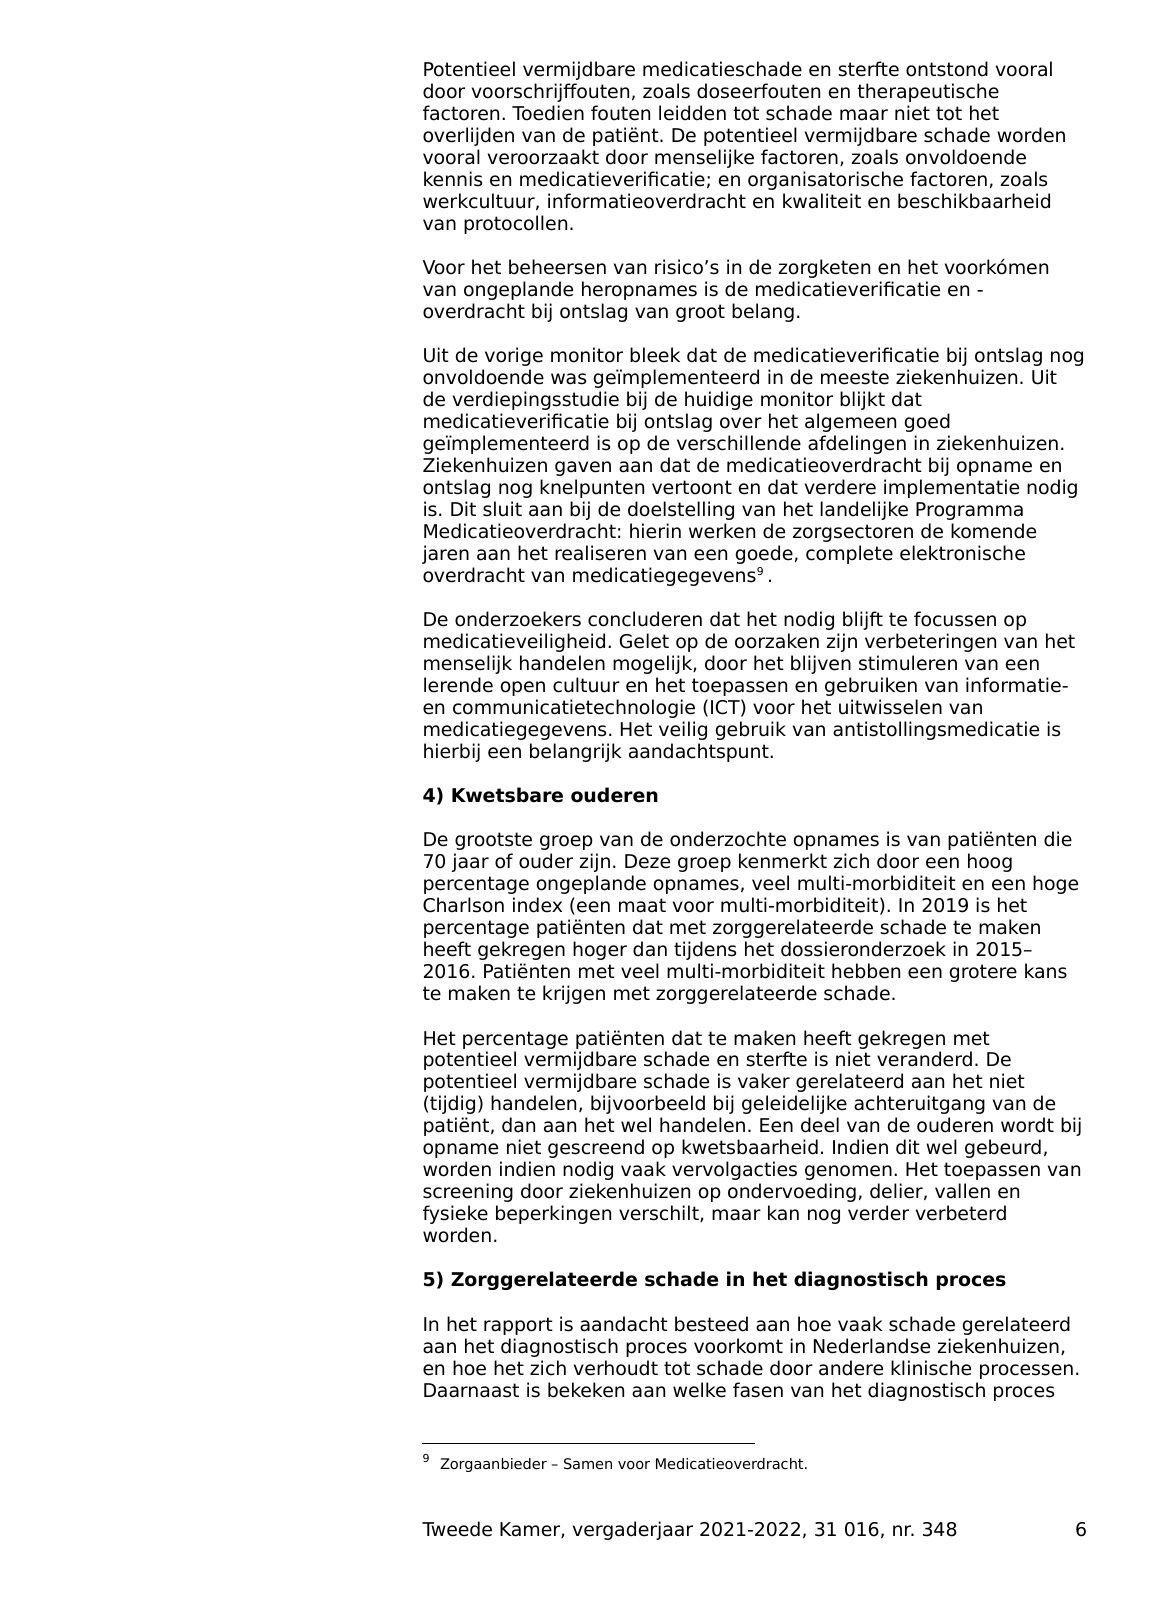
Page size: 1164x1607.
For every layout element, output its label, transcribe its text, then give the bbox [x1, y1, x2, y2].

subtitle 5) Zorggerelateerde schade in het diagnostisch proces [422, 1269, 1087, 1291]
subtitle 4) Kwetsbare ouderen [422, 785, 1087, 807]
text De onderzoekers concluderen dat het nodig blijft te focussen op medicatieveiligheid. Gelet op de oorzaken zijn verbeteringen van het menselijk handelen mogelijk, door het blijven stimuleren van een lerende open cultuur en het toepassen en gebruiken van informatie- en communicatietechnologie (ICT) voor het uitwisselen van medicatiegegevens. Het veilig gebruik van antistollingsmedicatie is hierbij een belangrijk aandachtspunt. [422, 609, 1087, 763]
text Voor het beheersen van risico’s in de zorgketen en het voorkómen van ongeplande heropnames is de medicatieverificatie en -overdracht bij ontslag van groot belang. [422, 257, 1087, 323]
text Uit de vorige monitor bleek dat de medicatieverificatie bij ontslag nog onvoldoende was geïmplementeerd in de meeste ziekenhuizen. Uit de verdiepingsstudie bij de huidige monitor blijkt dat medicatieverificatie bij ontslag over het algemeen goed geïmplementeerd is op de verschillende afdelingen in ziekenhuizen. Ziekenhuizen gaven aan dat de medicatieoverdracht bij opname en ontslag nog knelpunten vertoont en dat verdere implementatie nodig is. Dit sluit aan bij de doelstelling van het landelijke Programma Medicatieoverdracht: hierin werken de zorgsectoren de komende jaren aan het realiseren van een goede, complete elektronische overdracht van medicatiegegevens. [422, 345, 1087, 587]
text Potentieel vermijdbare medicatieschade en sterfte ontstond vooral door voorschrijffouten, zoals doseerfouten en therapeutische factoren. Toedien fouten leidden tot schade maar niet tot het overlijden van de patiënt. De potentieel vermijdbare schade worden vooral veroorzaakt door menselijke factoren, zoals onvoldoende kennis en medicatieverificatie; en organisatorische factoren, zoals werkcultuur, informatieoverdracht en kwaliteit en beschikbaarheid van protocollen. [422, 59, 1087, 235]
text Het percentage patiënten dat te maken heeft gekregen met potentieel vermijdbare schade en sterfte is niet veranderd. De potentieel vermijdbare schade is vaker gerelateerd aan het niet (tijdig) handelen, bijvoorbeeld bij geleidelijke achteruitgang van de patiënt, dan aan het wel handelen. Een deel van de ouderen wordt bij opname niet gescreend op kwetsbaarheid. Indien dit wel gebeurd, worden indien nodig vaak vervolgacties genomen. Het toepassen van screening door ziekenhuizen op ondervoeding, delier, vallen en fysieke beperkingen verschilt, maar kan nog verder verbeterd worden. [422, 1027, 1087, 1247]
text Zorgaanbieder – Samen voor Medicatieoverdracht. [422, 1452, 1087, 1474]
text In het rapport is aandacht besteed aan hoe vaak schade gerelateerd aan het diagnostisch proces voorkomt in Nederlandse ziekenhuizen, en hoe het zich verhoudt tot schade door andere klinische processen. Daarnaast is bekeken aan welke fasen van het diagnostisch proces [422, 1313, 1087, 1401]
text De grootste groep van de onderzochte opnames is van patiënten die 70 jaar of ouder zijn. Deze groep kenmerkt zich door een hoog percentage ongeplande opnames, veel multi-morbiditeit en een hoge Charlson index (een maat voor multi-morbiditeit). In 2019 is het percentage patiënten dat met zorggerelateerde schade te maken heeft gekregen hoger dan tijdens het dossieronderzoek in 2015–2016. Patiënten met veel multi-morbiditeit hebben een grotere kans te maken te krijgen met zorggerelateerde schade. [422, 829, 1087, 1005]
